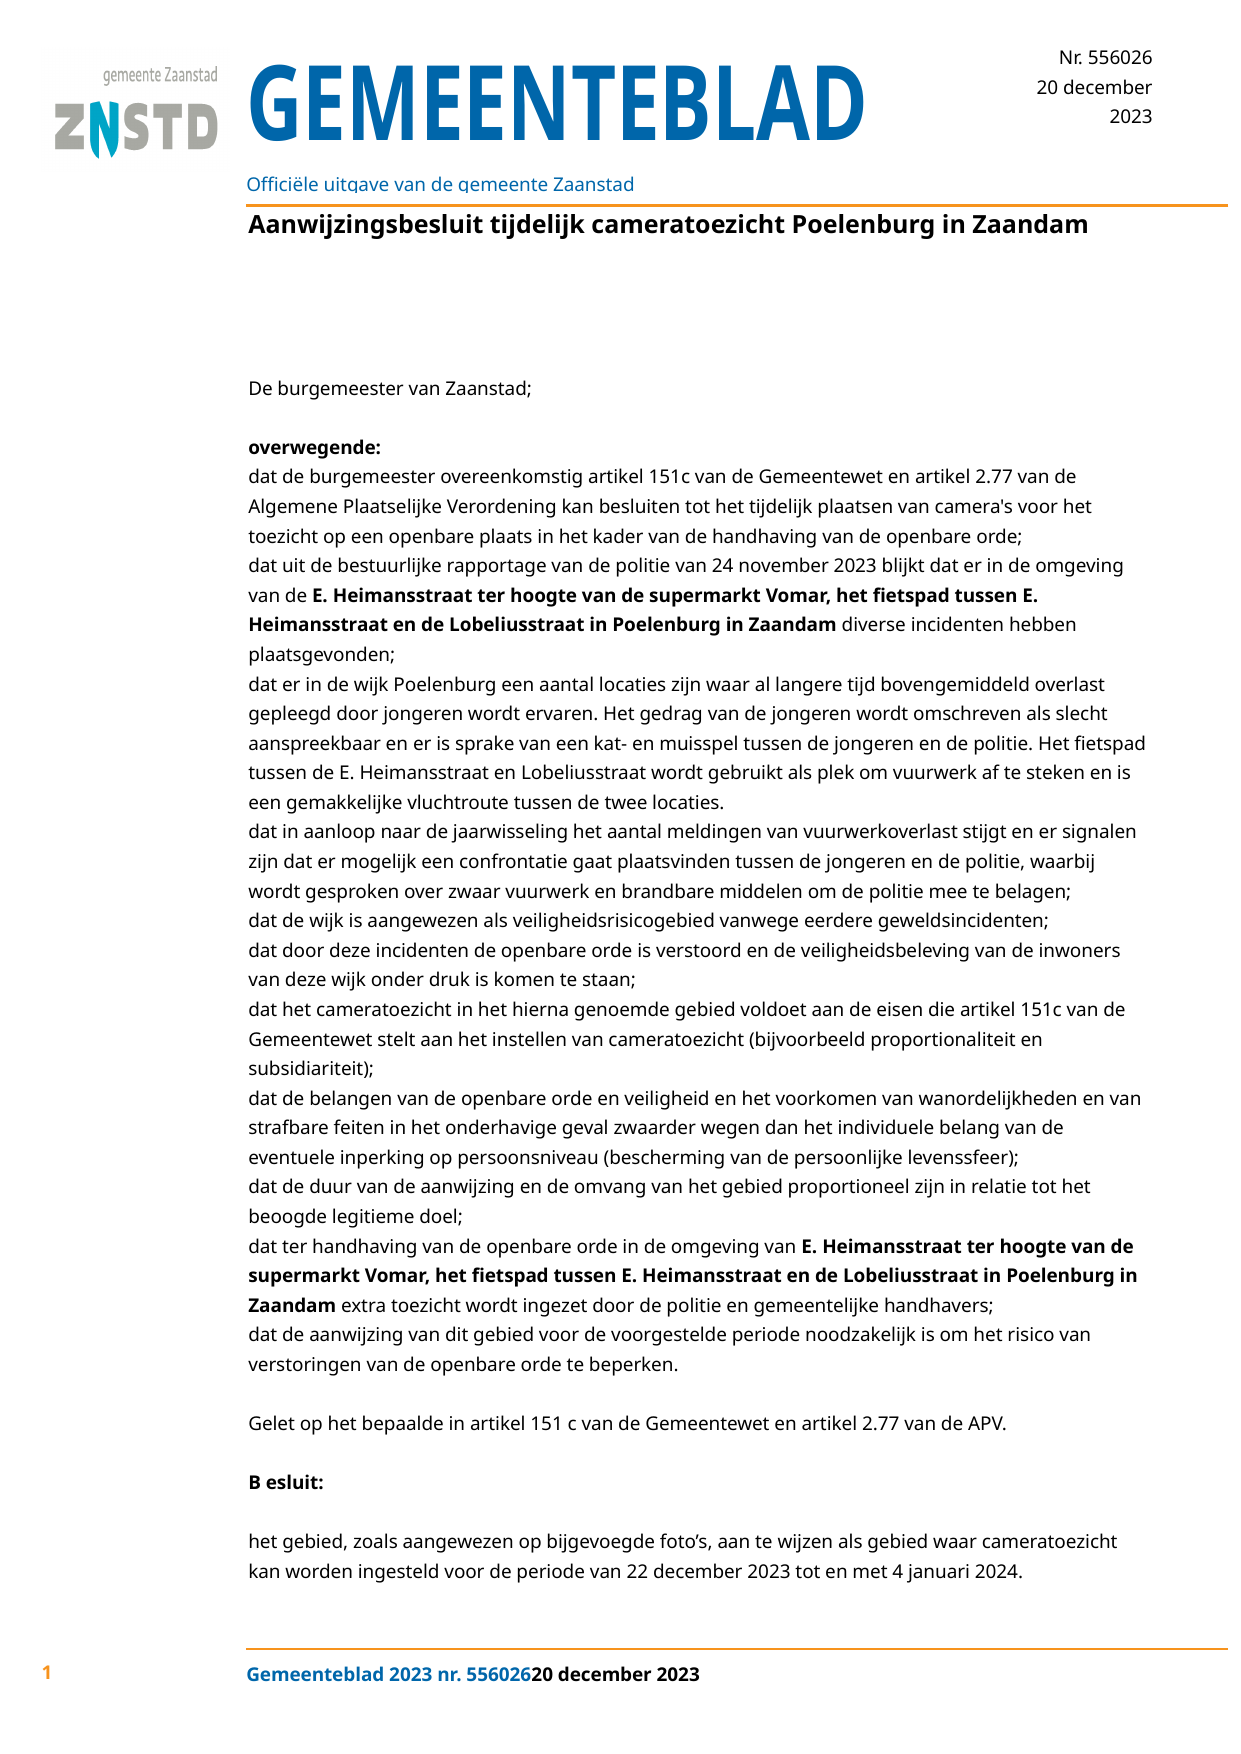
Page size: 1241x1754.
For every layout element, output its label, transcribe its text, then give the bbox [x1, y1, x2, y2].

text dat de belangen van de openbare orde en veiligheid en het voorkomen van wanordelijkheden en van strafbare feiten in het onderhavige geval zwaarder wegen dan het individuele belang van de eventuele inperking op persoonsniveau (bescherming van de persoonlijke levenssfeer); [248, 1085, 1152, 1170]
text dat ter handhaving van de openbare orde in de omgeving van E. Heimansstraat ter hoogte van de supermarkt Vomar, het fietspad tussen E. Heimansstraat en de Lobeliusstraat in Poelenburg in Zaandam extra toezicht wordt ingezet door de politie en gemeentelijke handhavers; [248, 1233, 1152, 1318]
text dat er in de wijk Poelenburg een aantal locaties zijn waar al langere tijd bovengemiddeld overlast gepleegd door jongeren wordt ervaren. Het gedrag van de jongeren wordt omschreven als slecht aanspreekbaar en er is sprake van een kat- en muisspel tussen de jongeren en de politie. Het fietspad tussen de E. Heimansstraat en Lobeliusstraat wordt gebruikt als plek om vuurwerk af te steken en is een gemakkelijke vluchtroute tussen de twee locaties. [248, 671, 1152, 815]
picture [41, 47, 231, 172]
text dat in aanloop naar de jaarwisseling het aantal meldingen van vuurwerkoverlast stijgt en er signalen zijn dat er mogelijk een confrontatie gaat plaatsvinden tussen de jongeren en de politie, waarbij wordt gesproken over zwaar vuurwerk en brandbare middelen om de politie mee te belagen; [248, 819, 1152, 903]
text dat de duur van de aanwijzing en de omvang van het gebied proportioneel zijn in relatie tot het beoogde legitieme doel; [248, 1174, 1152, 1229]
text overwegende: [248, 434, 1152, 460]
text dat door deze incidenten de openbare orde is verstoord en de veiligheidsbeleving van de inwoners van deze wijk onder druk is komen te staan; [248, 937, 1152, 992]
text Aanwijzingsbesluit tijdelijk cameratoezicht Poelenburg in Zaandam [248, 207, 1152, 241]
text dat het cameratoezicht in het hierna genoemde gebied voldoet aan de eisen die artikel 151c van de Gemeentewet stelt aan het instellen van cameratoezicht (bijvoorbeeld proportionaliteit en subsidiariteit); [248, 996, 1152, 1081]
text dat de burgemeester overeenkomstig artikel 151c van de Gemeentewet en artikel 2.77 van de Algemene Plaatselijke Verordening kan besluiten tot het tijdelijk plaatsen van camera's voor het toezicht op een openbare plaats in het kader van de handhaving van de openbare orde; [248, 464, 1152, 548]
text De burgemeester van Zaanstad; [248, 375, 1152, 401]
text dat uit de bestuurlijke rapportage van de politie van 24 november 2023 blijkt dat er in de omgeving van de E. Heimansstraat ter hoogte van de supermarkt Vomar, het fietspad tussen E. Heimansstraat en de Lobeliusstraat in Poelenburg in Zaandam diverse incidenten hebben plaatsgevonden; [248, 552, 1152, 667]
text B esluit: [248, 1469, 1152, 1495]
text Gelet op het bepaalde in artikel 151 c van de Gemeentewet en artikel 2.77 van de APV. [248, 1410, 1152, 1436]
text dat de aanwijzing van dit gebied voor de voorgestelde periode noodzakelijk is om het risico van verstoringen van de openbare orde te beperken. [248, 1322, 1152, 1377]
text dat de wijk is aangewezen als veiligheidsrisicogebied vanwege eerdere geweldsincidenten; [248, 907, 1152, 933]
text het gebied, zoals aangewezen op bijgevoegde foto’s, aan te wijzen als gebied waar cameratoezicht kan worden ingesteld voor de periode van 22 december 2023 tot en met 4 januari 2024. [248, 1529, 1152, 1584]
